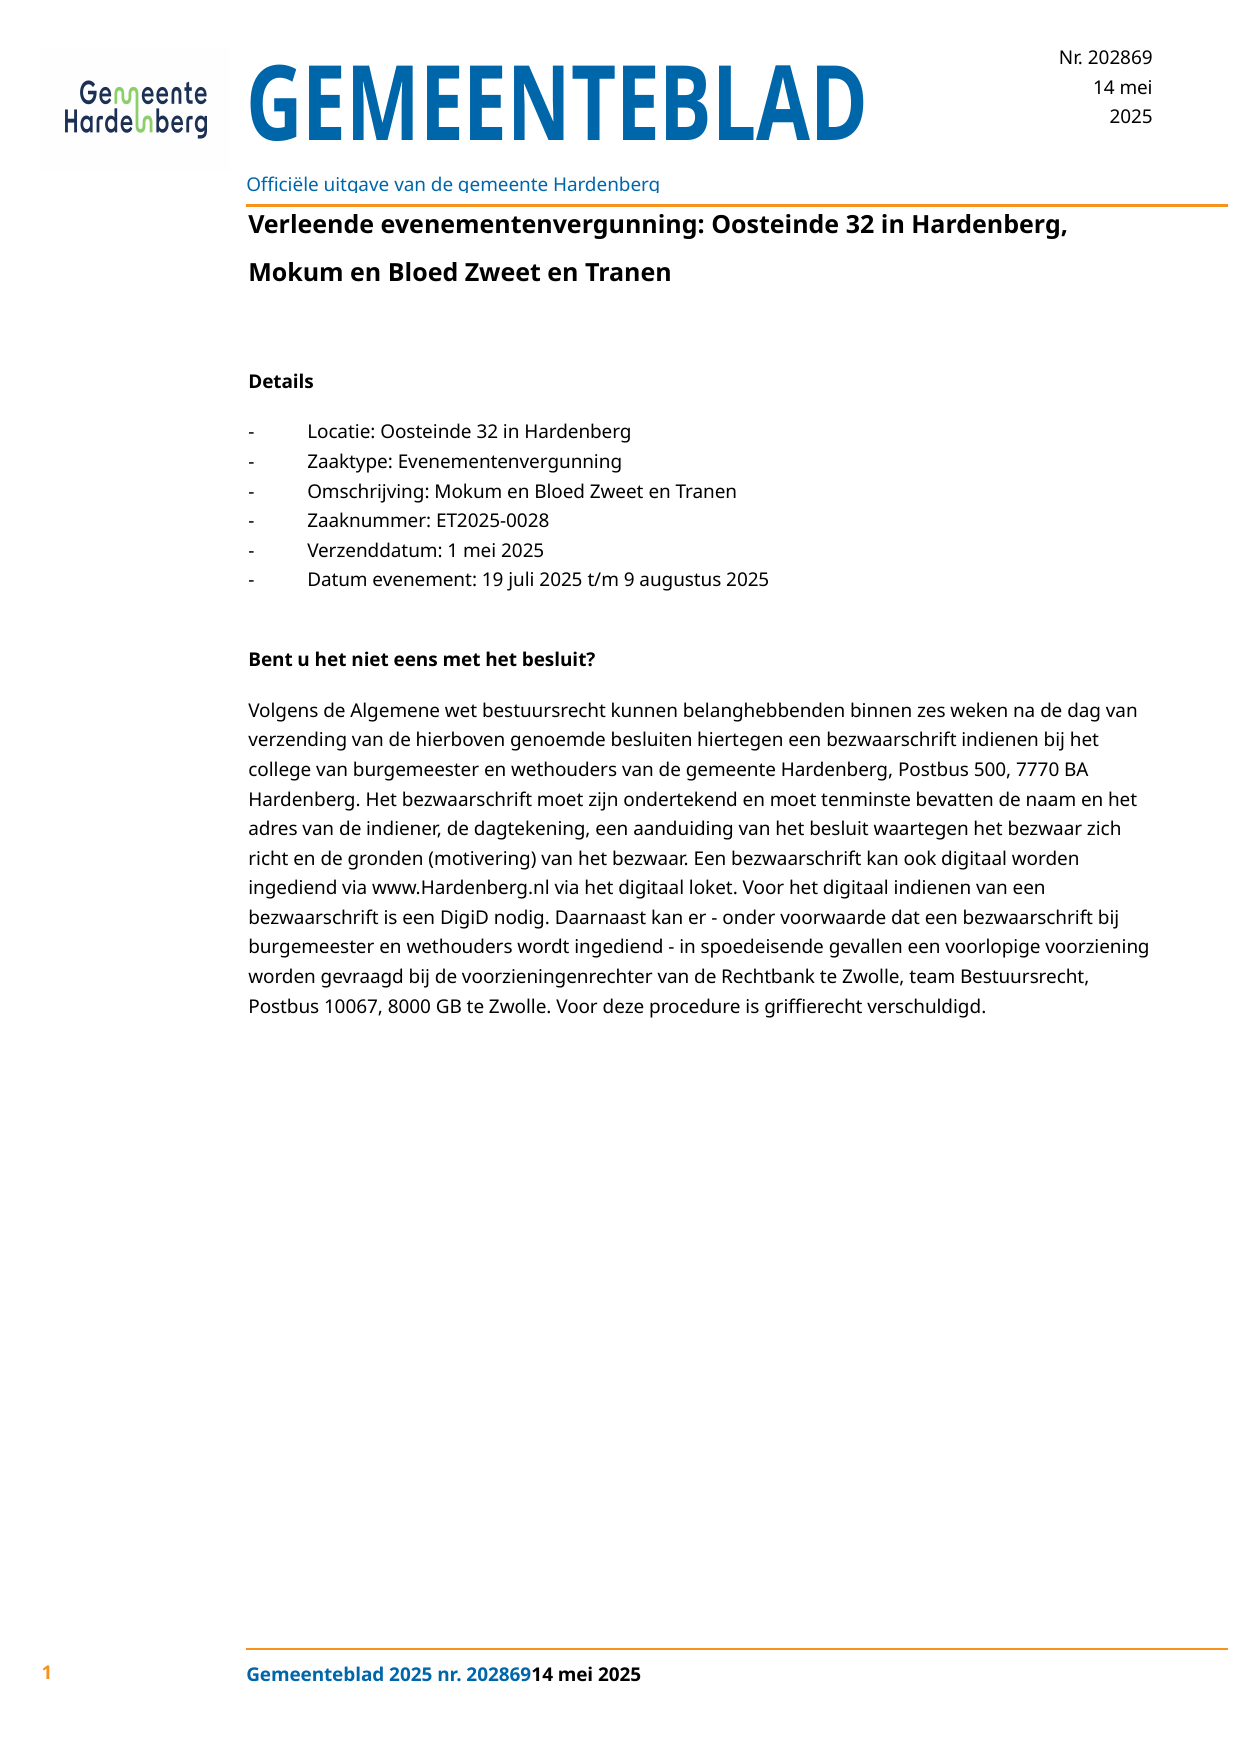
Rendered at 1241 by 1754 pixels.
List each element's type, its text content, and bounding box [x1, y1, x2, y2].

text Bent u het niet eens met het besluit? [248, 647, 1152, 672]
list Zaaktype: Evenementenvergunning [248, 448, 1152, 474]
list Locatie: Oosteinde 32 in Hardenberg [248, 419, 1152, 444]
text Details [248, 368, 1152, 394]
list Verzenddatum: 1 mei 2025 [248, 537, 1152, 563]
text Verleende evenementenvergunning: Oosteinde 32 in Hardenberg, Mokum en Bloed Zweet en Tranen [248, 207, 1152, 288]
list Omschrijving: Mokum en Bloed Zweet en Tranen [248, 478, 1152, 504]
picture [41, 47, 231, 172]
text Volgens de Algemene wet bestuursrecht kunnen belanghebbenden binnen zes weken na de dag van verzending van de hierboven genoemde besluiten hiertegen een bezwaarschrift indienen bij het college van burgemeester en wethouders van de gemeente Hardenberg, Postbus 500, 7770 BA Hardenberg. Het bezwaarschrift moet zijn ondertekend en moet tenminste bevatten de naam en het adres van de indiener, de dagtekening, een aanduiding van het besluit waartegen het bezwaar zich richt en de gronden (motivering) van het bezwaar. Een bezwaarschrift kan ook digitaal worden ingediend via www.Hardenberg.nl via het digitaal loket. Voor het digitaal indienen van een bezwaarschrift is een DigiD nodig. Daarnaast kan er - onder voorwaarde dat een bezwaarschrift bij burgemeester en wethouders wordt ingediend - in spoedeisende gevallen een voorlopige voorziening worden gevraagd bij de voorzieningenrechter van de Rechtbank te Zwolle, team Bestuursrecht, Postbus 10067, 8000 GB te Zwolle. Voor deze procedure is griffierecht verschuldigd. [248, 697, 1152, 1019]
list Datum evenement: 19 juli 2025 t/m 9 augustus 2025 [248, 567, 1152, 592]
list Zaaknummer: ET2025-0028 [248, 507, 1152, 533]
